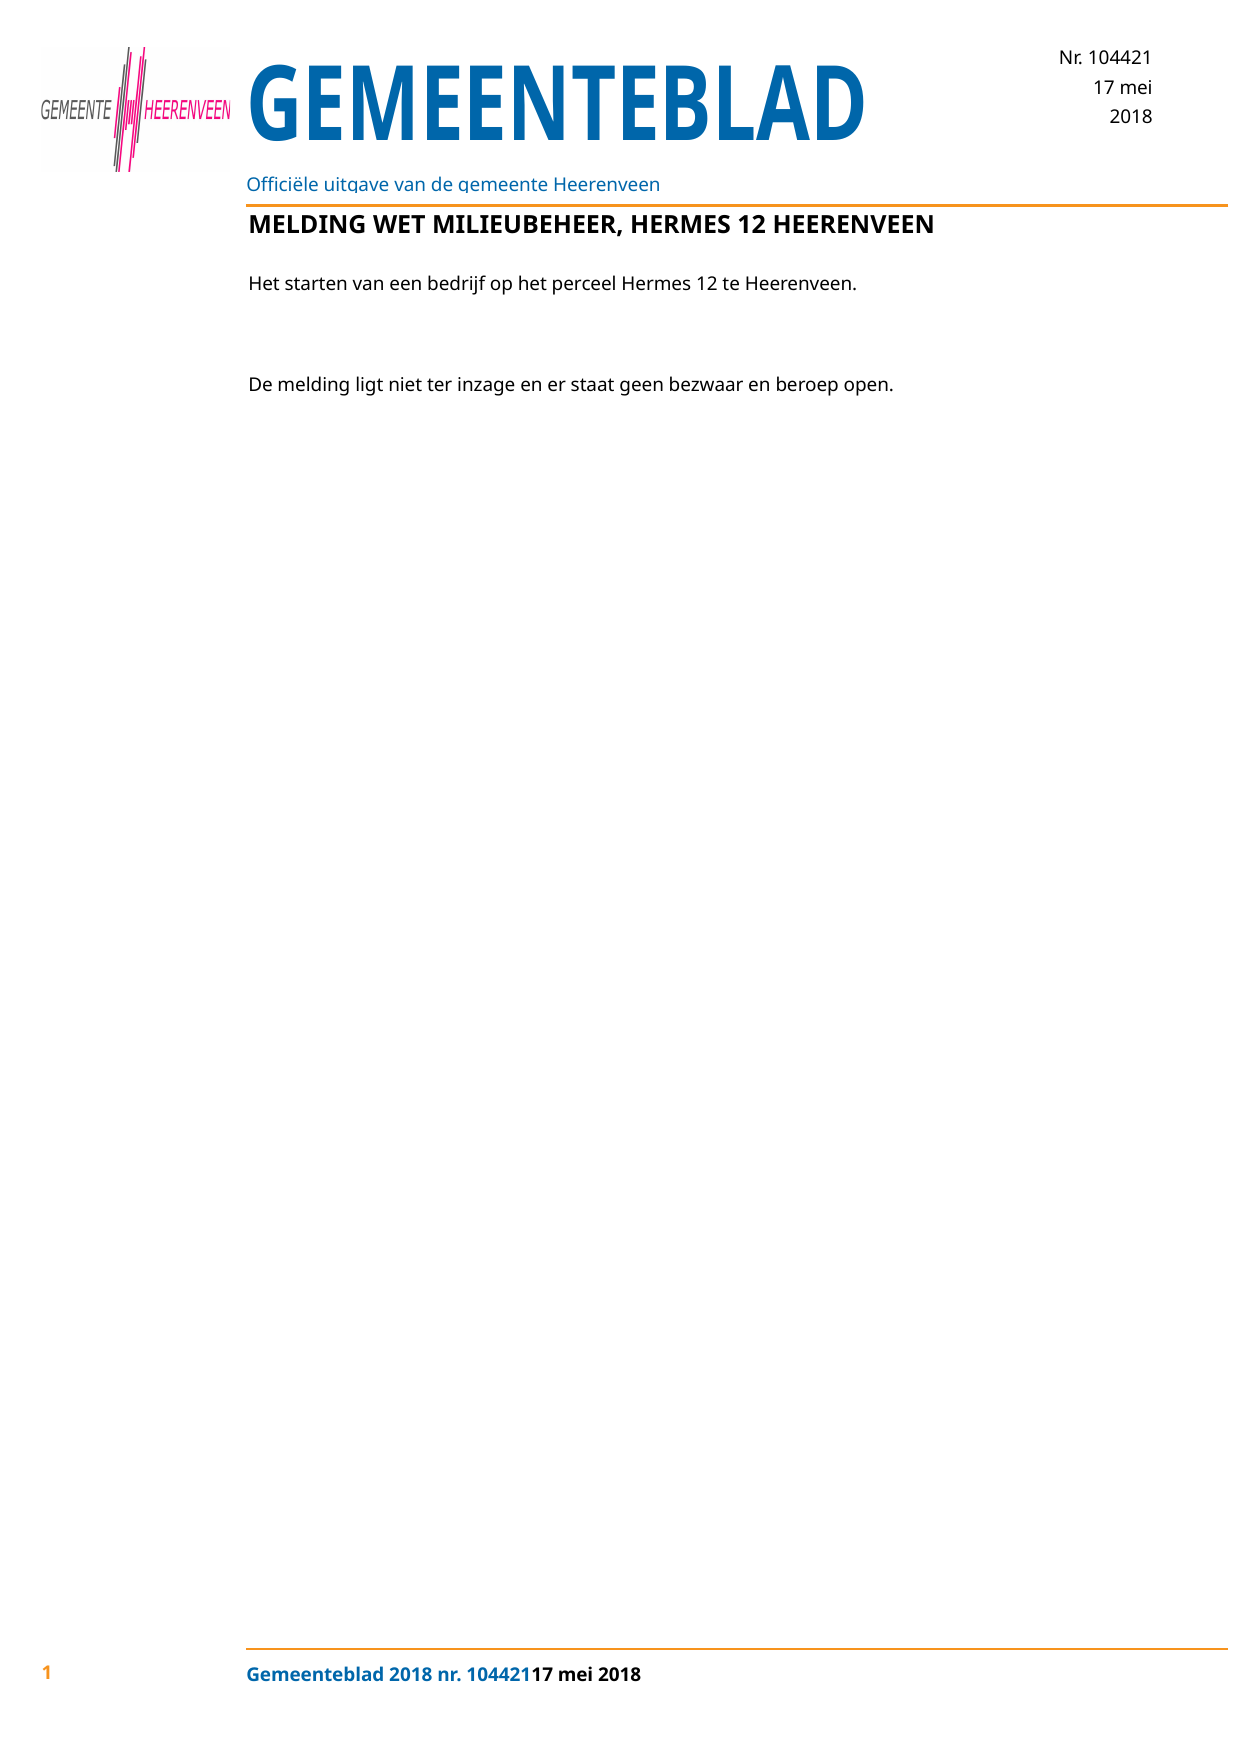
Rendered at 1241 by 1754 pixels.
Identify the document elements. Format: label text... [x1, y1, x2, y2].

text MELDING WET MILIEUBEHEER, HERMES 12 HEERENVEEN [248, 207, 1152, 241]
picture [41, 47, 231, 172]
text De melding ligt niet ter inzage en er staat geen bezwaar en beroep open. [248, 371, 1152, 397]
text Het starten van een bedrijf op het perceel Hermes 12 te Heerenveen. [248, 270, 1152, 296]
